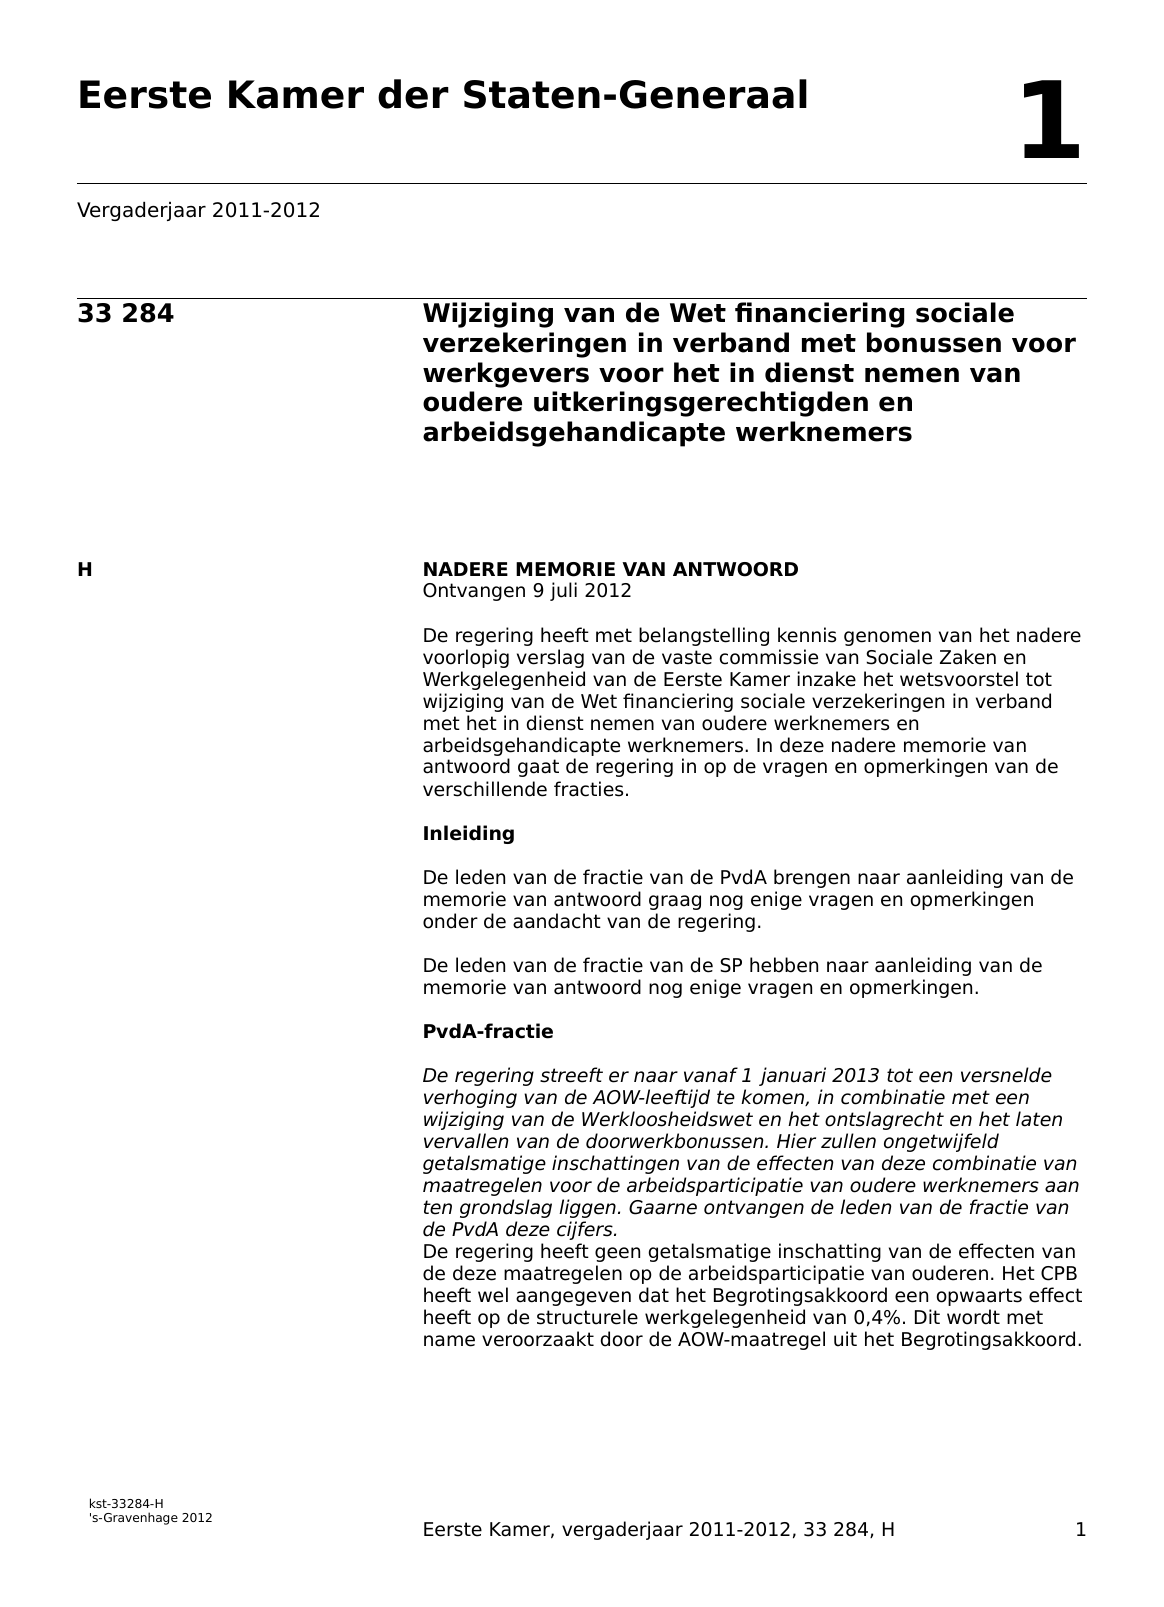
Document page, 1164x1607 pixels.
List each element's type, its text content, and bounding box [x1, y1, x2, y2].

text De leden van de fractie van de SP hebben naar aanleiding van de memorie van antwoord nog enige vragen en opmerkingen. [422, 955, 1087, 999]
subtitle H NADERE MEMORIE VAN ANTWOORD [77, 558, 1087, 580]
text De leden van de fractie van de PvdA brengen naar aanleiding van de memorie van antwoord graag nog enige vragen en opmerkingen onder de aandacht van de regering. [422, 867, 1087, 933]
text Ontvangen 9 juli 2012 [422, 580, 1087, 602]
text kst-33284-H [88, 1497, 323, 1511]
table_cell Vergaderjaar 2011-2012 [77, 184, 1087, 298]
subtitle 33 284 Wijziging van de Wet financiering sociale verzekeringen in verband met bonussen voor werkgevers voor het in dienst nemen van oudere uitkeringsgerechtigden en arbeidsgehandicapte werknemers [77, 299, 1087, 447]
subtitle Inleiding [422, 823, 1087, 844]
text 's-Gravenhage 2012 [88, 1511, 323, 1525]
text De regering streeft er naar vanaf 1 januari 2013 tot een versnelde verhoging van de AOW-leeftijd te komen, in combinatie met een wijziging van de Werkloosheidswet en het ontslagrecht en het laten vervallen van de doorwerkbonussen. Hier zullen ongetwijfeld getalsmatige inschattingen van de effecten van deze combinatie van maatregelen voor de arbeidsparticipatie van oudere werknemers aan ten grondslag liggen. Gaarne ontvangen de leden van de fractie van de PvdA deze cijfers. [422, 1065, 1087, 1241]
subtitle PvdA-fractie [422, 1021, 1087, 1043]
table_header 1 [886, 59, 1087, 183]
text De regering heeft geen getalsmatige inschatting van de effecten van de deze maatregelen op de arbeidsparticipatie van ouderen. Het CPB heeft wel aangegeven dat het Begrotingsakkoord een opwaarts effect heeft op de structurele werkgelegenheid van 0,4%. Dit wordt met name veroorzaakt door de AOW-maatregel uit het Begrotingsakkoord. [422, 1241, 1087, 1351]
text De regering heeft met belangstelling kennis genomen van het nadere voorlopig verslag van de vaste commissie van Sociale Zaken en Werkgelegenheid van de Eerste Kamer inzake het wetsvoorstel tot wijziging van de Wet financiering sociale verzekeringen in verband met het in dienst nemen van oudere werknemers en arbeidsgehandicapte werknemers. In deze nadere memorie van antwoord gaat de regering in op de vragen en opmerkingen van de verschillende fracties. [422, 624, 1087, 800]
table_header Eerste Kamer der Staten-Generaal [77, 59, 886, 183]
